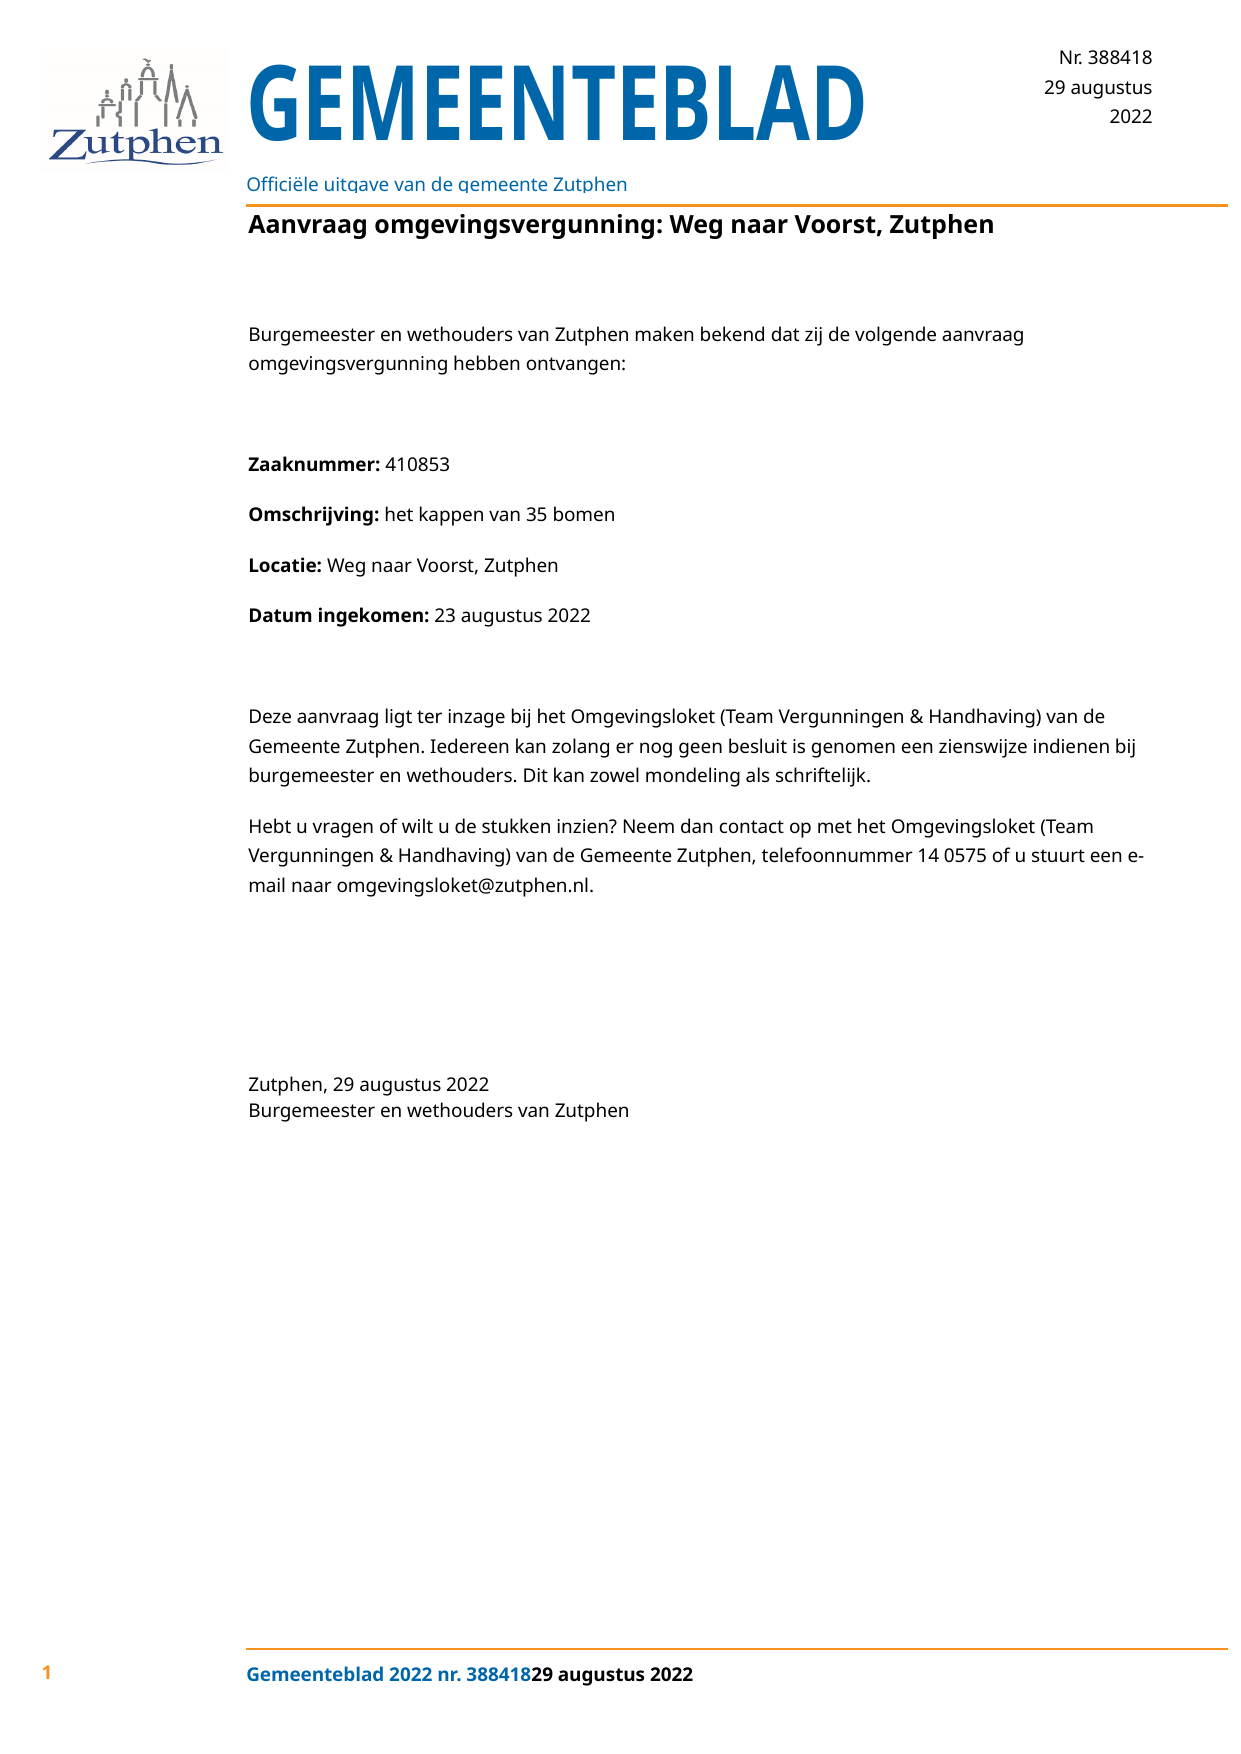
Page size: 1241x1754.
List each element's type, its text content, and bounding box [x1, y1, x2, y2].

text Aanvraag omgevingsvergunning: Weg naar Voorst, Zutphen [248, 207, 1152, 241]
text Deze aanvraag ligt ter inzage bij het Omgevingsloket (Team Vergunningen & Handhaving) van de Gemeente Zutphen. Iedereen kan zolang er nog geen besluit is genomen een zienswijze indienen bij burgemeester en wethouders. Dit kan zowel mondeling als schriftelijk. [248, 703, 1152, 788]
text Zutphen, 29 augustus 2022 [248, 1071, 1152, 1097]
text Burgemeester en wethouders van Zutphen [248, 1097, 1152, 1122]
picture [41, 47, 231, 172]
text Zaaknummer: 410853 [248, 451, 1152, 477]
text Burgemeester en wethouders van Zutphen maken bekend dat zij de volgende aanvraag omgevingsvergunning hebben ontvangen: [248, 321, 1152, 376]
text Omschrijving: het kappen van 35 bomen [248, 502, 1152, 527]
text Locatie: Weg naar Voorst, Zutphen [248, 552, 1152, 578]
text Datum ingekomen: 23 augustus 2022 [248, 602, 1152, 628]
text Hebt u vragen of wilt u de stukken inzien? Neem dan contact op met het Omgevingsloket (Team Vergunningen & Handhaving) van de Gemeente Zutphen, telefoonnummer 14 0575 of u stuurt een e-mail naar omgevingsloket@zutphen.nl. [248, 813, 1152, 898]
